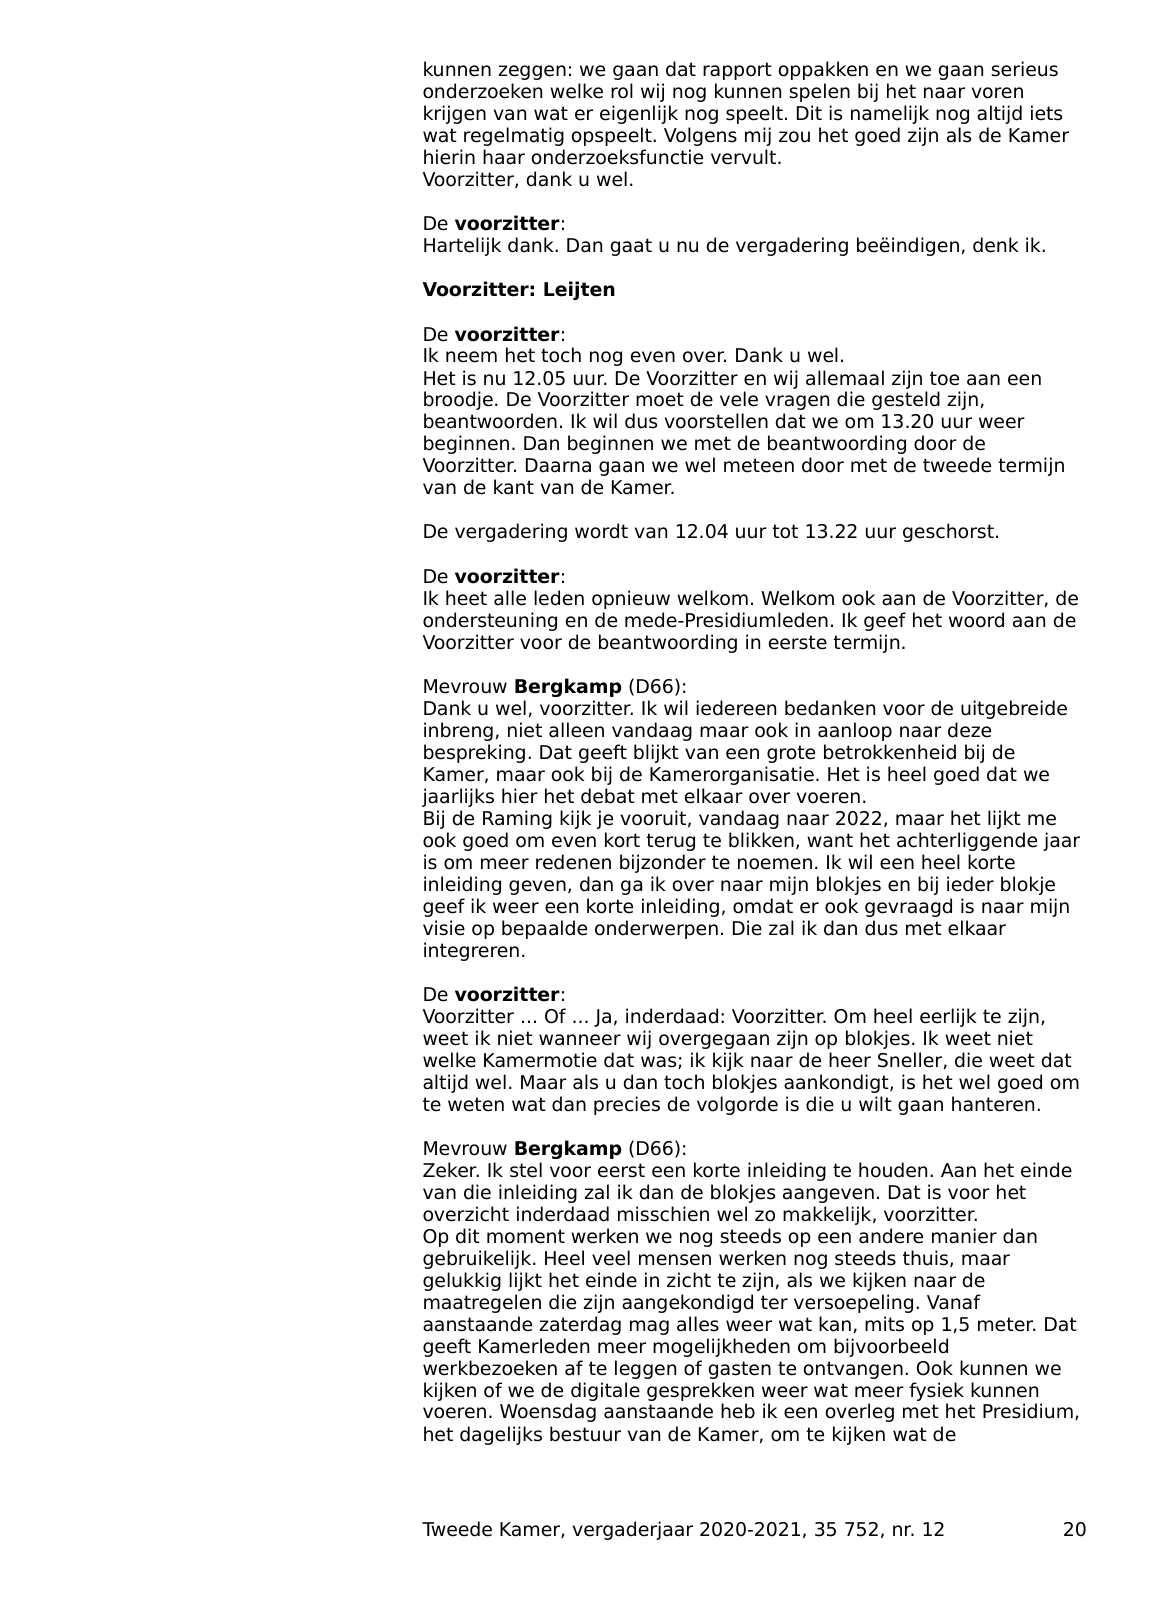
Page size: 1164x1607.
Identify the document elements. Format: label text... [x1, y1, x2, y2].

text Hartelijk dank. Dan gaat u nu de vergadering beëindigen, denk ik. [422, 235, 1087, 257]
text Het is nu 12.05 uur. De Voorzitter en wij allemaal zijn toe aan een broodje. De Voorzitter moet de vele vragen die gesteld zijn, beantwoorden. Ik wil dus voorstellen dat we om 13.20 uur weer beginnen. Dan beginnen we met de beantwoording door de Voorzitter. Daarna gaan we wel meteen door met de tweede termijn van de kant van de Kamer. [422, 367, 1087, 499]
text De voorzitter: [422, 213, 1087, 235]
text Zeker. Ik stel voor eerst een korte inleiding te houden. Aan het einde van die inleiding zal ik dan de blokjes aangeven. Dat is voor het overzicht inderdaad misschien wel zo makkelijk, voorzitter. [422, 1160, 1087, 1226]
text Ik heet alle leden opnieuw welkom. Welkom ook aan de Voorzitter, de ondersteuning en de mede-Presidiumleden. Ik geef het woord aan de Voorzitter voor de beantwoording in eerste termijn. [422, 588, 1087, 653]
text kunnen zeggen: we gaan dat rapport oppakken en we gaan serieus onderzoeken welke rol wij nog kunnen spelen bij het naar voren krijgen van wat er eigenlijk nog speelt. Dit is namelijk nog altijd iets wat regelmatig opspeelt. Volgens mij zou het goed zijn als de Kamer hierin haar onderzoeksfunctie vervult. [422, 59, 1087, 169]
text Voorzitter, dank u wel. [422, 169, 1087, 191]
text Ik neem het toch nog even over. Dank u wel. [422, 345, 1087, 367]
text Op dit moment werken we nog steeds op een andere manier dan gebruikelijk. Heel veel mensen werken nog steeds thuis, maar gelukkig lijkt het einde in zicht te zijn, als we kijken naar de maatregelen die zijn aangekondigd ter versoepeling. Vanaf aanstaande zaterdag mag alles weer wat kan, mits op 1,5 meter. Dat geeft Kamerleden meer mogelijkheden om bijvoorbeeld werkbezoeken af te leggen of gasten te ontvangen. Ook kunnen we kijken of we de digitale gesprekken weer wat meer fysiek kunnen voeren. Woensdag aanstaande heb ik een overleg met het Presidium, het dagelijks bestuur van de Kamer, om te kijken wat de [422, 1226, 1087, 1445]
text Bij de Raming kijk je vooruit, vandaag naar 2022, maar het lijkt me ook goed om even kort terug te blikken, want het achterliggende jaar is om meer redenen bijzonder te noemen. Ik wil een heel korte inleiding geven, dan ga ik over naar mijn blokjes en bij ieder blokje geef ik weer een korte inleiding, omdat er ook gevraagd is naar mijn visie op bepaalde onderwerpen. Die zal ik dan dus met elkaar integreren. [422, 808, 1087, 961]
text De voorzitter: [422, 323, 1087, 345]
text De voorzitter: [422, 984, 1087, 1006]
text De vergadering wordt van 12.04 uur tot 13.22 uur geschorst. [422, 521, 1087, 543]
text Mevrouw Bergkamp (D66): [422, 1138, 1087, 1160]
subtitle Voorzitter: Leijten [422, 279, 1087, 301]
text Dank u wel, voorzitter. Ik wil iedereen bedanken voor de uitgebreide inbreng, niet alleen vandaag maar ook in aanloop naar deze bespreking. Dat geeft blijkt van een grote betrokkenheid bij de Kamer, maar ook bij de Kamerorganisatie. Het is heel goed dat we jaarlijks hier het debat met elkaar over voeren. [422, 698, 1087, 808]
text De voorzitter: [422, 566, 1087, 588]
text Mevrouw Bergkamp (D66): [422, 676, 1087, 698]
text Voorzitter ... Of ... Ja, inderdaad: Voorzitter. Om heel eerlijk te zijn, weet ik niet wanneer wij overgegaan zijn op blokjes. Ik weet niet welke Kamermotie dat was; ik kijk naar de heer Sneller, die weet dat altijd wel. Maar als u dan toch blokjes aankondigt, is het wel goed om te weten wat dan precies de volgorde is die u wilt gaan hanteren. [422, 1006, 1087, 1116]
